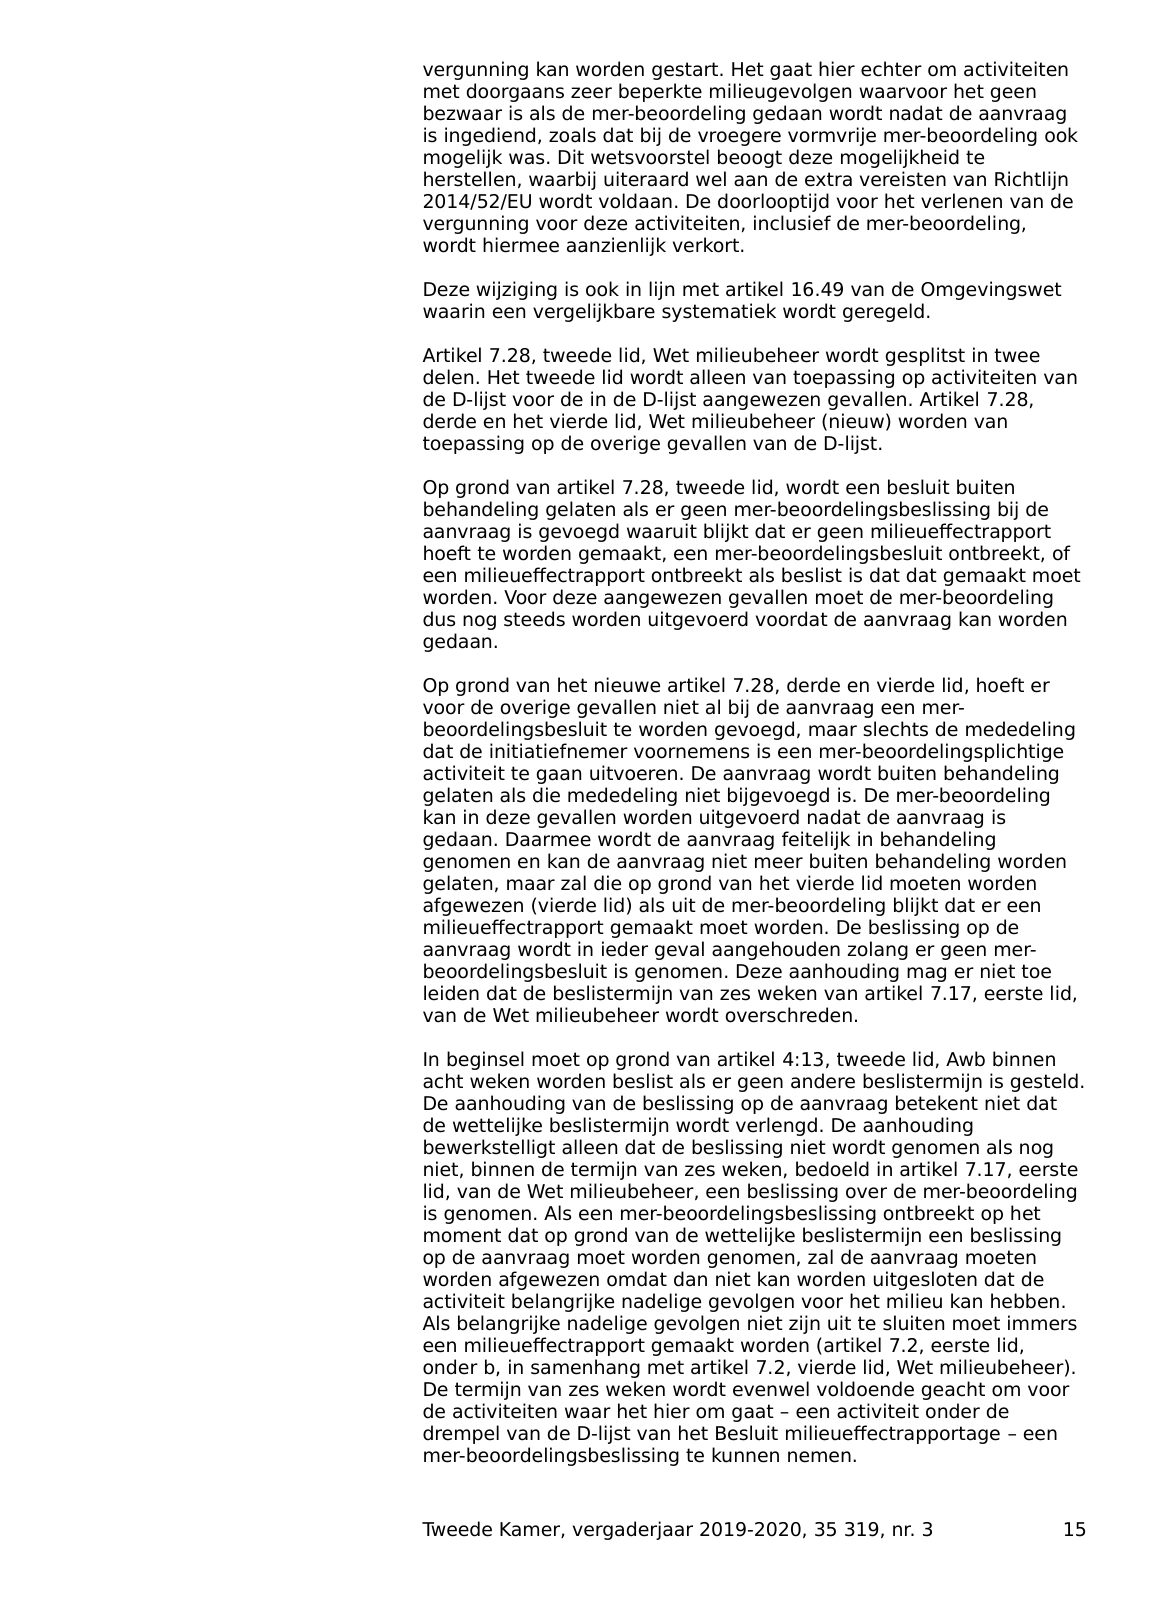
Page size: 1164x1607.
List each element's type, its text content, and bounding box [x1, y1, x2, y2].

text Deze wijziging is ook in lijn met artikel 16.49 van de Omgevingswet waarin een vergelijkbare systematiek wordt geregeld. [422, 279, 1087, 323]
text Op grond van artikel 7.28, tweede lid, wordt een besluit buiten behandeling gelaten als er geen mer-beoordelingsbeslissing bij de aanvraag is gevoegd waaruit blijkt dat er geen milieueffectrapport hoeft te worden gemaakt, een mer-beoordelingsbesluit ontbreekt, of een milieueffectrapport ontbreekt als beslist is dat dat gemaakt moet worden. Voor deze aangewezen gevallen moet de mer-beoordeling dus nog steeds worden uitgevoerd voordat de aanvraag kan worden gedaan. [422, 477, 1087, 653]
text vergunning kan worden gestart. Het gaat hier echter om activiteiten met doorgaans zeer beperkte milieugevolgen waarvoor het geen bezwaar is als de mer-beoordeling gedaan wordt nadat de aanvraag is ingediend, zoals dat bij de vroegere vormvrije mer-beoordeling ook mogelijk was. Dit wetsvoorstel beoogt deze mogelijkheid te herstellen, waarbij uiteraard wel aan de extra vereisten van Richtlijn 2014/52/EU wordt voldaan. De doorlooptijd voor het verlenen van de vergunning voor deze activiteiten, inclusief de mer-beoordeling, wordt hiermee aanzienlijk verkort. [422, 59, 1087, 257]
text Artikel 7.28, tweede lid, Wet milieubeheer wordt gesplitst in twee delen. Het tweede lid wordt alleen van toepassing op activiteiten van de D-lijst voor de in de D-lijst aangewezen gevallen. Artikel 7.28, derde en het vierde lid, Wet milieubeheer (nieuw) worden van toepassing op de overige gevallen van de D-lijst. [422, 345, 1087, 455]
text In beginsel moet op grond van artikel 4:13, tweede lid, Awb binnen acht weken worden beslist als er geen andere beslistermijn is gesteld. De aanhouding van de beslissing op de aanvraag betekent niet dat de wettelijke beslistermijn wordt verlengd. De aanhouding bewerkstelligt alleen dat de beslissing niet wordt genomen als nog niet, binnen de termijn van zes weken, bedoeld in artikel 7.17, eerste lid, van de Wet milieubeheer, een beslissing over de mer-beoordeling is genomen. Als een mer-beoordelingsbeslissing ontbreekt op het moment dat op grond van de wettelijke beslistermijn een beslissing op de aanvraag moet worden genomen, zal de aanvraag moeten worden afgewezen omdat dan niet kan worden uitgesloten dat de activiteit belangrijke nadelige gevolgen voor het milieu kan hebben. Als belangrijke nadelige gevolgen niet zijn uit te sluiten moet immers een milieueffectrapport gemaakt worden (artikel 7.2, eerste lid, onder b, in samenhang met artikel 7.2, vierde lid, Wet milieubeheer). De termijn van zes weken wordt evenwel voldoende geacht om voor de activiteiten waar het hier om gaat – een activiteit onder de drempel van de D-lijst van het Besluit milieueffectrapportage – een mer-beoordelingsbeslissing te kunnen nemen. [422, 1049, 1087, 1467]
text Op grond van het nieuwe artikel 7.28, derde en vierde lid, hoeft er voor de overige gevallen niet al bij de aanvraag een mer-beoordelingsbesluit te worden gevoegd, maar slechts de mededeling dat de initiatiefnemer voornemens is een mer-beoordelingsplichtige activiteit te gaan uitvoeren. De aanvraag wordt buiten behandeling gelaten als die mededeling niet bijgevoegd is. De mer-beoordeling kan in deze gevallen worden uitgevoerd nadat de aanvraag is gedaan. Daarmee wordt de aanvraag feitelijk in behandeling genomen en kan de aanvraag niet meer buiten behandeling worden gelaten, maar zal die op grond van het vierde lid moeten worden afgewezen (vierde lid) als uit de mer-beoordeling blijkt dat er een milieueffectrapport gemaakt moet worden. De beslissing op de aanvraag wordt in ieder geval aangehouden zolang er geen mer-beoordelingsbesluit is genomen. Deze aanhouding mag er niet toe leiden dat de beslistermijn van zes weken van artikel 7.17, eerste lid, van de Wet milieubeheer wordt overschreden. [422, 675, 1087, 1027]
